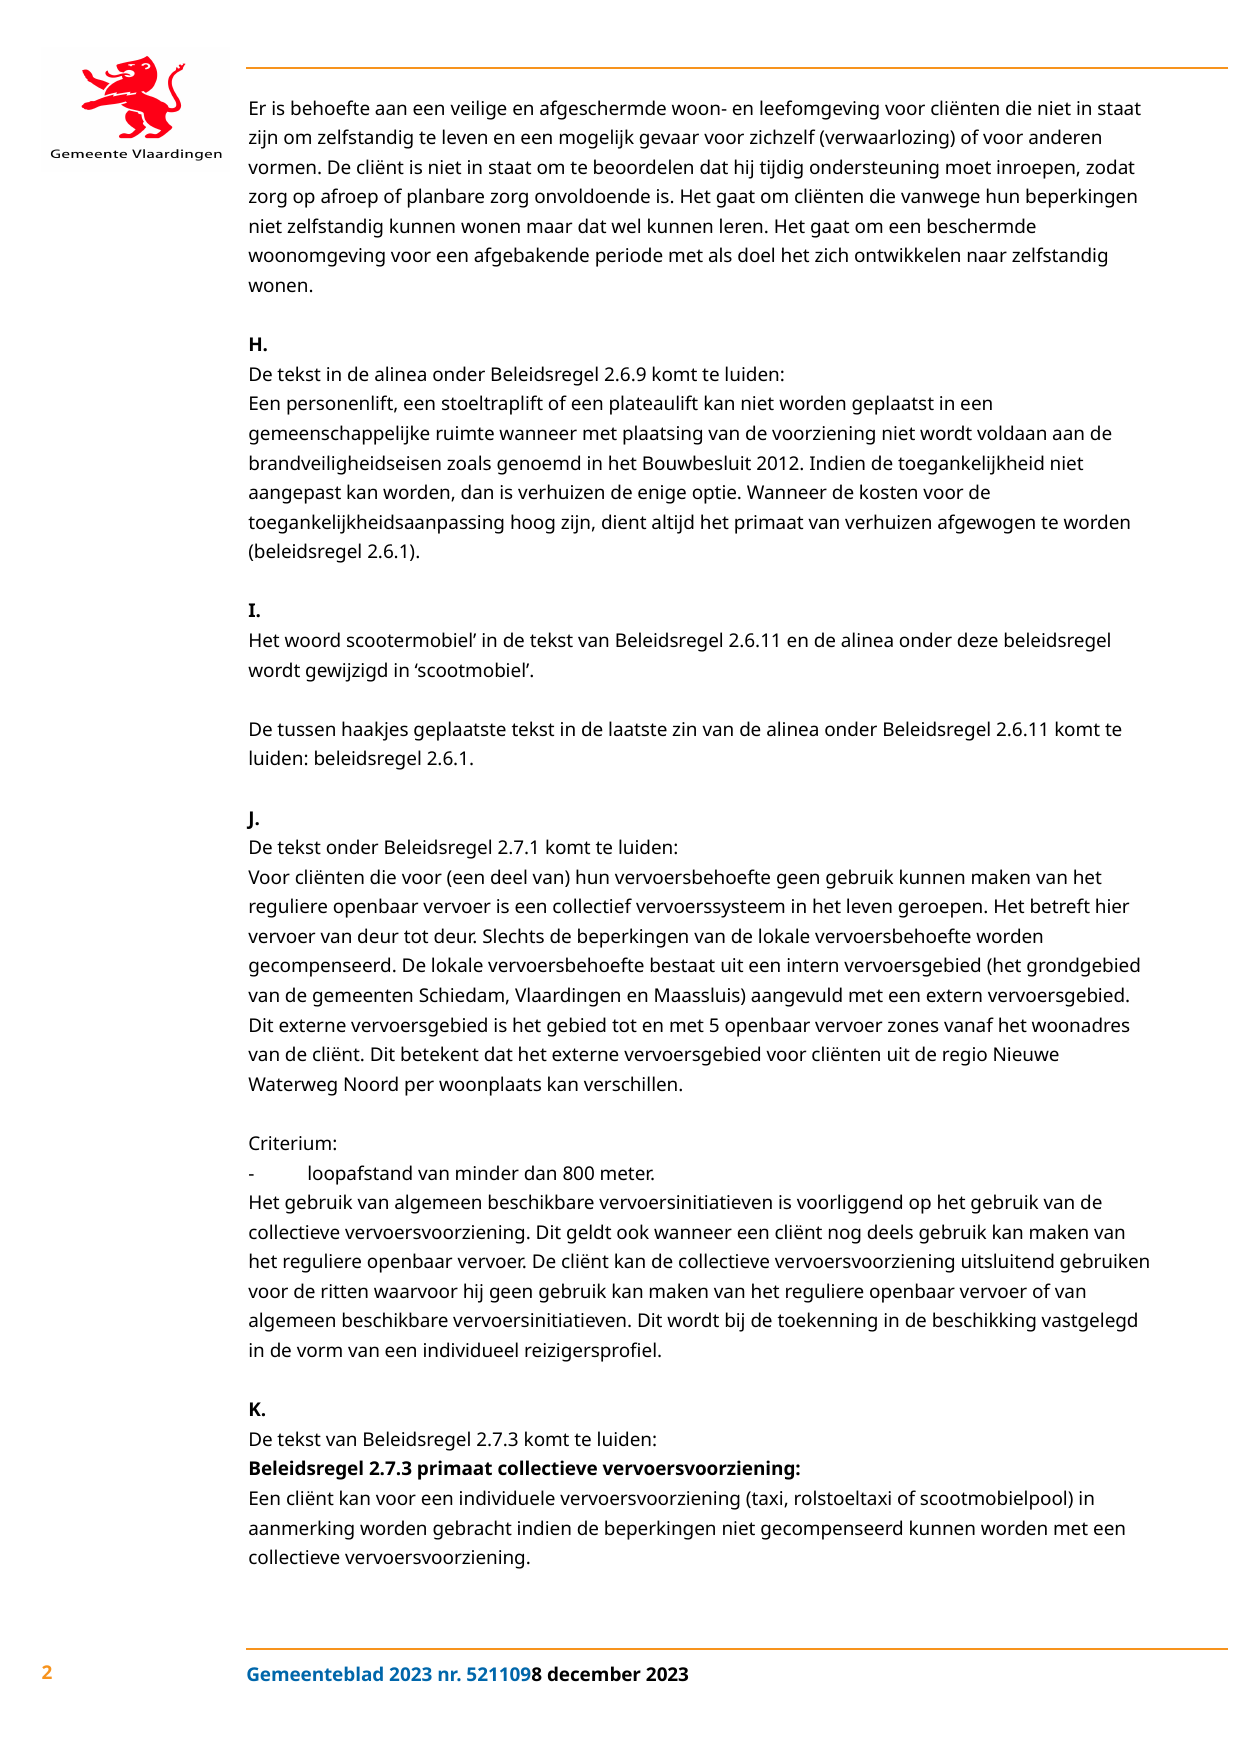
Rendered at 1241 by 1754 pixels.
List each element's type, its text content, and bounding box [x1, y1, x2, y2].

text K. [248, 1396, 1152, 1422]
text Er is behoefte aan een veilige en afgeschermde woon- en leefomgeving voor cliënten die niet in staat zijn om zelfstandig te leven en een mogelijk gevaar voor zichzelf (verwaarlozing) of voor anderen vormen. De cliënt is niet in staat om te beoordelen dat hij tijdig ondersteuning moet inroepen, zodat zorg op afroep of planbare zorg onvoldoende is. Het gaat om cliënten die vanwege hun beperkingen niet zelfstandig kunnen wonen maar dat wel kunnen leren. Het gaat om een beschermde woonomgeving voor een afgebakende periode met als doel het zich ontwikkelen naar zelfstandig wonen. [248, 95, 1152, 298]
text Het gebruik van algemeen beschikbare vervoersinitiatieven is voorliggend op het gebruik van de collectieve vervoersvoorziening. Dit geldt ook wanneer een cliënt nog deels gebruik kan maken van het reguliere openbaar vervoer. De cliënt kan de collectieve vervoersvoorziening uitsluitend gebruiken voor de ritten waarvoor hij geen gebruik kan maken van het reguliere openbaar vervoer of van algemeen beschikbare vervoersinitiatieven. Dit wordt bij de toekenning in de beschikking vastgelegd in de vorm van een individueel reizigersprofiel. [248, 1189, 1152, 1363]
text De tekst in de alinea onder Beleidsregel 2.6.9 komt te luiden: [248, 361, 1152, 387]
list loopafstand van minder dan 800 meter. [248, 1160, 1152, 1186]
text De tekst van Beleidsregel 2.7.3 komt te luiden: [248, 1426, 1152, 1452]
text J. [248, 805, 1152, 831]
text I. [248, 598, 1152, 623]
text Criterium: [248, 1130, 1152, 1156]
picture [41, 47, 231, 172]
text H. [248, 331, 1152, 357]
text Een cliënt kan voor een individuele vervoersvoorziening (taxi, rolstoeltaxi of scootmobielpool) in aanmerking worden gebracht indien de beperkingen niet gecompenseerd kunnen worden met een collectieve vervoersvoorziening. [248, 1485, 1152, 1570]
text Voor cliënten die voor (een deel van) hun vervoersbehoefte geen gebruik kunnen maken van het reguliere openbaar vervoer is een collectief vervoerssysteem in het leven geroepen. Het betreft hier vervoer van deur tot deur. Slechts de beperkingen van de lokale vervoersbehoefte worden gecompenseerd. De lokale vervoersbehoefte bestaat uit een intern vervoersgebied (het grondgebied van de gemeenten Schiedam, Vlaardingen en Maassluis) aangevuld met een extern vervoersgebied. Dit externe vervoersgebied is het gebied tot en met 5 openbaar vervoer zones vanaf het woonadres van de cliënt. Dit betekent dat het externe vervoersgebied voor cliënten uit de regio Nieuwe Waterweg Noord per woonplaats kan verschillen. [248, 864, 1152, 1097]
text Het woord scootermobiel’ in de tekst van Beleidsregel 2.6.11 en de alinea onder deze beleidsregel wordt gewijzigd in ‘scootmobiel’. [248, 627, 1152, 683]
text Een personenlift, een stoeltraplift of een plateaulift kan niet worden geplaatst in een gemeenschappelijke ruimte wanneer met plaatsing van de voorziening niet wordt voldaan aan de brandveiligheidseisen zoals genoemd in het Bouwbesluit 2012. Indien de toegankelijkheid niet aangepast kan worden, dan is verhuizen de enige optie. Wanneer de kosten voor de toegankelijkheidsaanpassing hoog zijn, dient altijd het primaat van verhuizen afgewogen te worden (beleidsregel 2.6.1). [248, 391, 1152, 564]
text De tussen haakjes geplaatste tekst in de laatste zin van de alinea onder Beleidsregel 2.6.11 komt te luiden: beleidsregel 2.6.1. [248, 716, 1152, 771]
text De tekst onder Beleidsregel 2.7.1 komt te luiden: [248, 834, 1152, 860]
text Beleidsregel 2.7.3 primaat collectieve vervoersvoorziening: [248, 1456, 1152, 1481]
